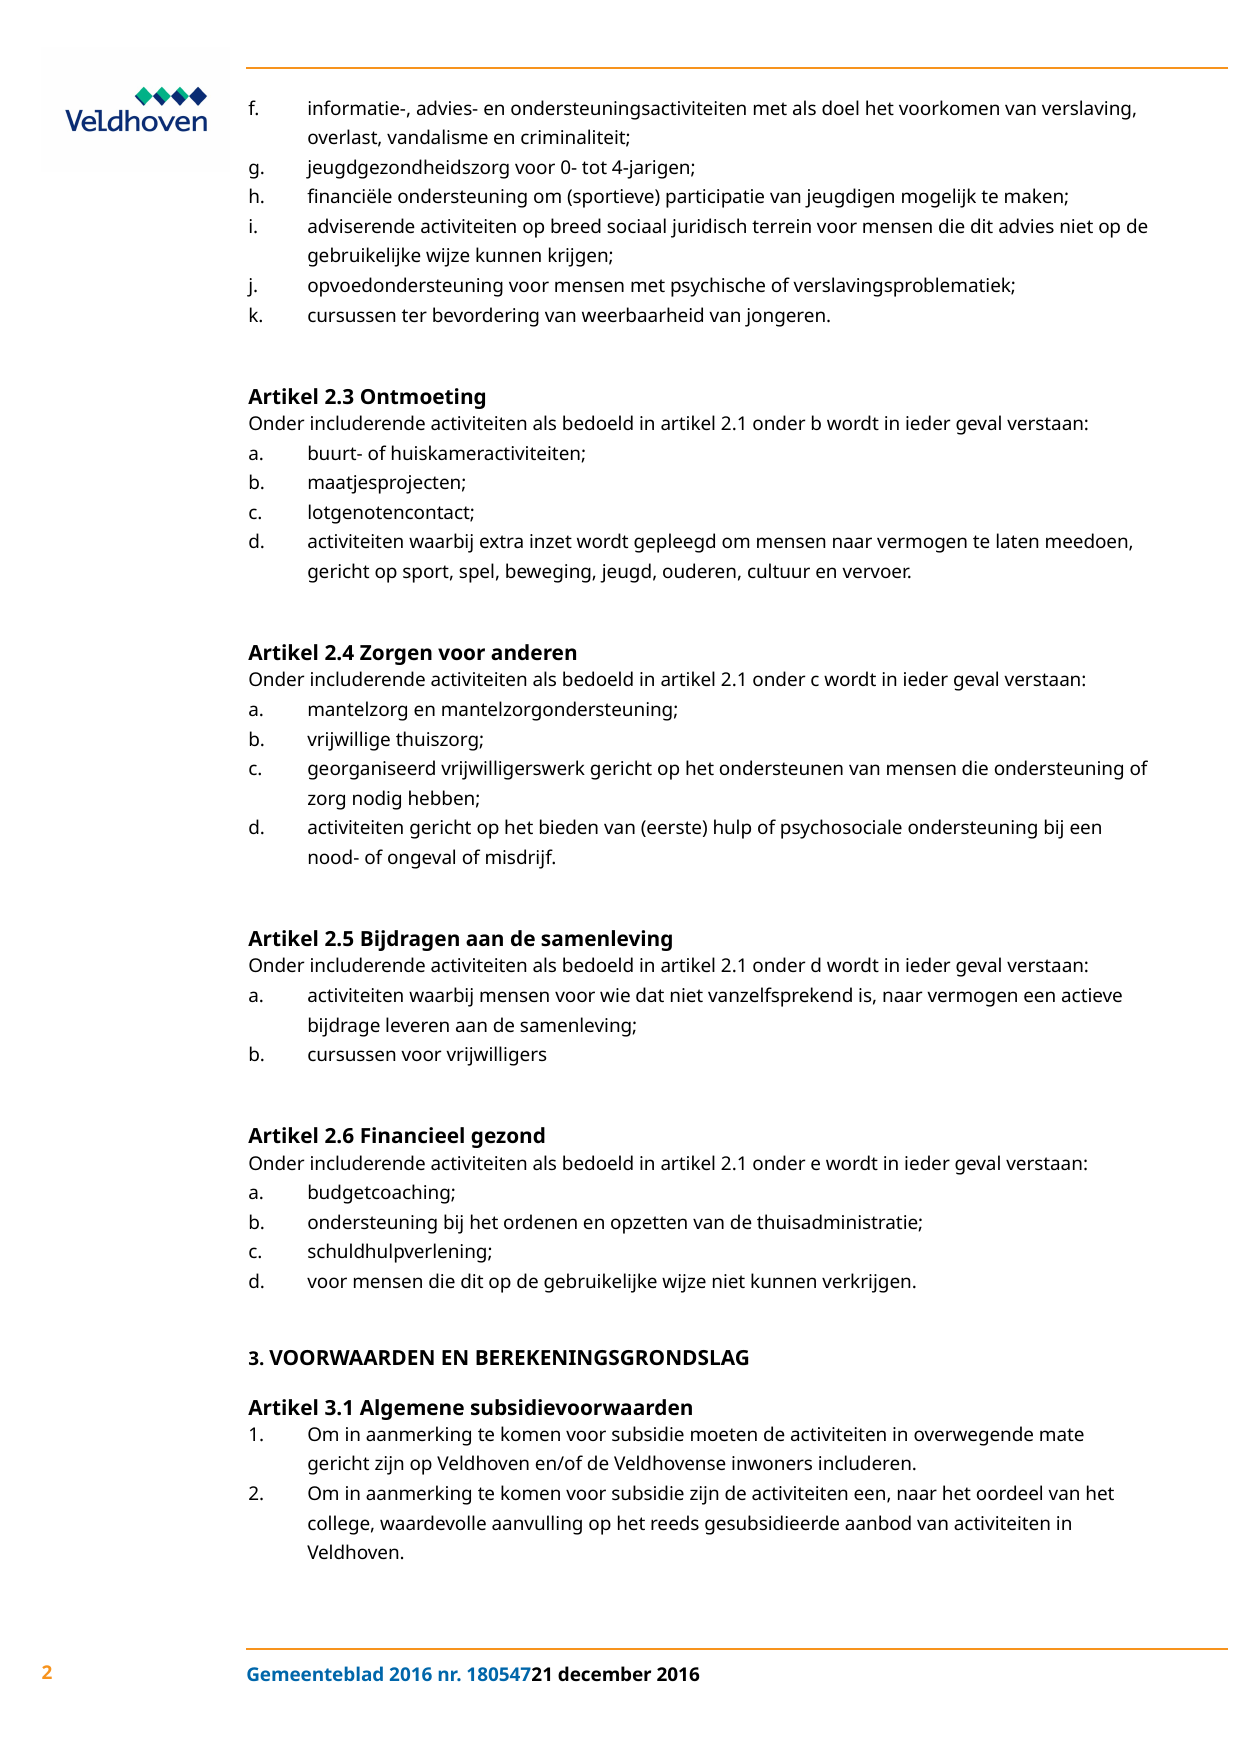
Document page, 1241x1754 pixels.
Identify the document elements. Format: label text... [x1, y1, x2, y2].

list adviserende activiteiten op breed sociaal juridisch terrein voor mensen die dit advies niet op de gebruikelijke wijze kunnen krijgen; [248, 213, 1152, 268]
text Artikel 2.4 Zorgen voor anderen [248, 638, 1152, 667]
list voor mensen die dit op de gebruikelijke wijze niet kunnen verkrijgen. [248, 1268, 1152, 1294]
text Artikel 2.3 Ontmoeting [248, 382, 1152, 410]
list activiteiten waarbij extra inzet wordt gepleegd om mensen naar vermogen te laten meedoen, gericht op sport, spel, beweging, jeugd, ouderen, cultuur en vervoer. [248, 529, 1152, 584]
list georganiseerd vrijwilligerswerk gericht op het ondersteunen van mensen die ondersteuning of zorg nodig hebben; [248, 755, 1152, 811]
text Artikel 3.1 Algemene subsidievoorwaarden [248, 1393, 1152, 1421]
text Artikel 2.6 Financieel gezond [248, 1121, 1152, 1150]
list buurt- of huiskameractiviteiten; [248, 440, 1152, 466]
text Onder includerende activiteiten als bedoeld in artikel 2.1 onder c wordt in ieder geval verstaan: [248, 667, 1152, 692]
list opvoedondersteuning voor mensen met psychische of verslavingsproblematiek; [248, 272, 1152, 298]
text Onder includerende activiteiten als bedoeld in artikel 2.1 onder e wordt in ieder geval verstaan: [248, 1150, 1152, 1176]
list lotgenotencontact; [248, 499, 1152, 525]
list Om in aanmerking te komen voor subsidie moeten de activiteiten in overwegende mate gericht zijn op Veldhoven en/of de Veldhovense inwoners includeren. [248, 1421, 1152, 1476]
list maatjesprojecten; [248, 469, 1152, 495]
list informatie-, advies- en ondersteuningsactiviteiten met als doel het voorkomen van verslaving, overlast, vandalisme en criminaliteit; [248, 95, 1152, 150]
list cursussen ter bevordering van weerbaarheid van jongeren. [248, 302, 1152, 328]
picture [41, 47, 231, 172]
text Onder includerende activiteiten als bedoeld in artikel 2.1 onder b wordt in ieder geval verstaan: [248, 410, 1152, 436]
text Artikel 2.5 Bijdragen aan de samenleving [248, 924, 1152, 953]
list cursussen voor vrijwilligers [248, 1041, 1152, 1067]
list jeugdgezondheidszorg voor 0- tot 4-jarigen; [248, 154, 1152, 180]
text 3. VOORWAARDEN EN BEREKENINGSGRONDSLAG [248, 1343, 1152, 1372]
list activiteiten waarbij mensen voor wie dat niet vanzelfsprekend is, naar vermogen een actieve bijdrage leveren aan de samenleving; [248, 982, 1152, 1037]
list schuldhulpverlening; [248, 1238, 1152, 1264]
list budgetcoaching; [248, 1179, 1152, 1205]
list mantelzorg en mantelzorgondersteuning; [248, 696, 1152, 722]
list activiteiten gericht op het bieden van (eerste) hulp of psychosociale ondersteuning bij een nood- of ongeval of misdrijf. [248, 814, 1152, 870]
text Onder includerende activiteiten als bedoeld in artikel 2.1 onder d wordt in ieder geval verstaan: [248, 953, 1152, 978]
list ondersteuning bij het ordenen en opzetten van de thuisadministratie; [248, 1209, 1152, 1235]
list financiële ondersteuning om (sportieve) participatie van jeugdigen mogelijk te maken; [248, 183, 1152, 209]
list vrijwillige thuiszorg; [248, 726, 1152, 752]
list Om in aanmerking te komen voor subsidie zijn de activiteiten een, naar het oordeel van het college, waardevolle aanvulling op het reeds gesubsidieerde aanbod van activiteiten in Veldhoven. [248, 1480, 1152, 1565]
